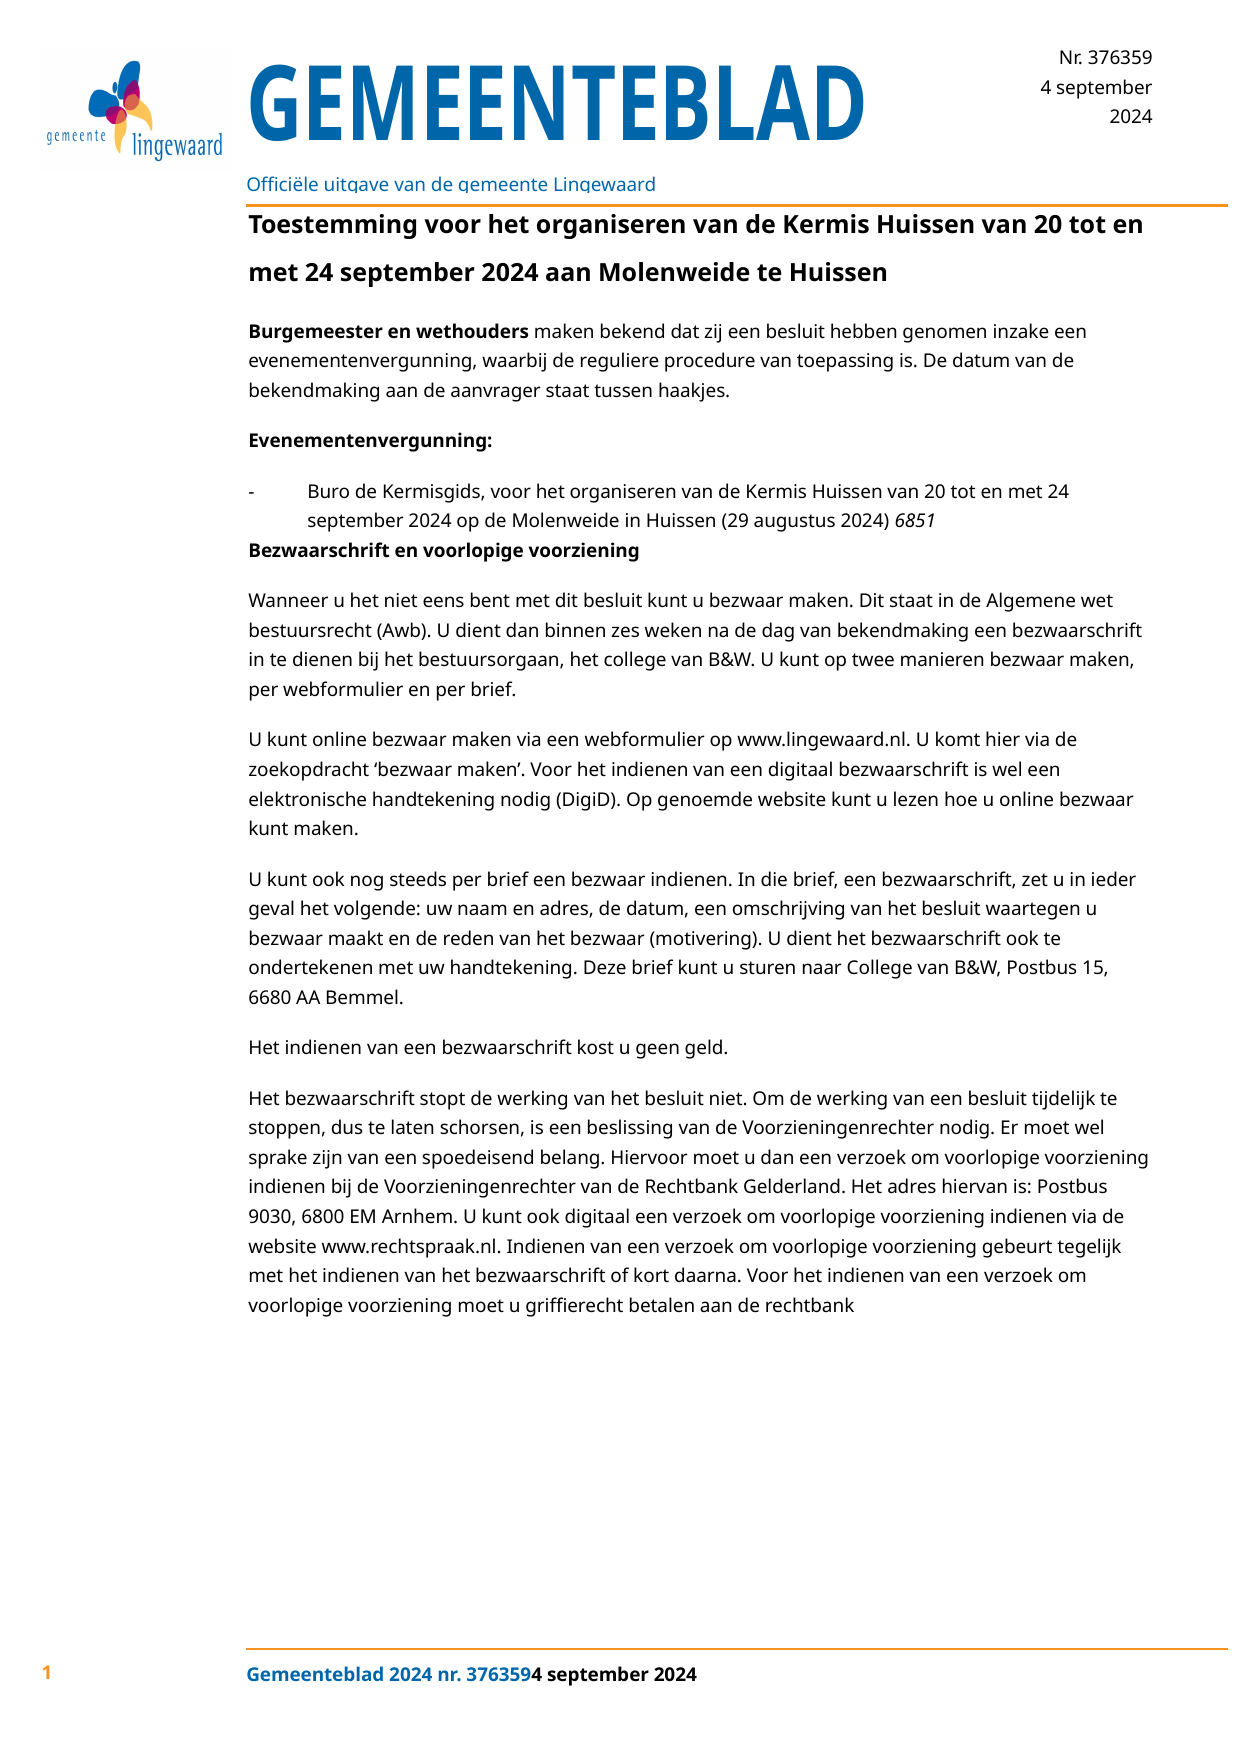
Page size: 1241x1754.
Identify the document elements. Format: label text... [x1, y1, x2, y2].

text Het bezwaarschrift stopt de werking van het besluit niet. Om de werking van een besluit tijdelijk te stoppen, dus te laten schorsen, is een beslissing van de Voorzieningenrechter nodig. Er moet wel sprake zijn van een spoedeisend belang. Hiervoor moet u dan een verzoek om voorlopige voorziening indienen bij de Voorzieningenrechter van de Rechtbank Gelderland. Het adres hiervan is: Postbus 9030, 6800 EM Arnhem. U kunt ook digitaal een verzoek om voorlopige voorziening indienen via de website www.rechtspraak.nl. Indienen van een verzoek om voorlopige voorziening gebeurt tegelijk met het indienen van het bezwaarschrift of kort daarna. Voor het indienen van een verzoek om voorlopige voorziening moet u griffierecht betalen aan de rechtbank [248, 1085, 1152, 1318]
text Evenementenvergunning: [248, 427, 1152, 453]
text Burgemeester en wethouders maken bekend dat zij een besluit hebben genomen inzake een evenementenvergunning, waarbij de reguliere procedure van toepassing is. De datum van de bekendmaking aan de aanvrager staat tussen haakjes. [248, 318, 1152, 403]
text Bezwaarschrift en voorlopige voorziening [248, 537, 1152, 563]
picture [41, 47, 231, 172]
text Toestemming voor het organiseren van de Kermis Huissen van 20 tot en met 24 september 2024 aan Molenweide te Huissen [248, 207, 1152, 288]
text U kunt online bezwaar maken via een webformulier op www.lingewaard.nl. U komt hier via de zoekopdracht ‘bezwaar maken’. Voor het indienen van een digitaal bezwaarschrift is wel een elektronische handtekening nodig (DigiD). Op genoemde website kunt u lezen hoe u online bezwaar kunt maken. [248, 727, 1152, 841]
text Het indienen van een bezwaarschrift kost u geen geld. [248, 1034, 1152, 1060]
text U kunt ook nog steeds per brief een bezwaar indienen. In die brief, een bezwaarschrift, zet u in ieder geval het volgende: uw naam en adres, de datum, een omschrijving van het besluit waartegen u bezwaar maakt en de reden van het bezwaar (motivering). U dient het bezwaarschrift ook te ondertekenen met uw handtekening. Deze brief kunt u sturen naar College van B&W, Postbus 15, 6680 AA Bemmel. [248, 866, 1152, 1010]
text Wanneer u het niet eens bent met dit besluit kunt u bezwaar maken. Dit staat in de Algemene wet bestuursrecht (Awb). U dient dan binnen zes weken na de dag van bekendmaking een bezwaarschrift in te dienen bij het bestuursorgaan, het college van B&W. U kunt op twee manieren bezwaar maken, per webformulier en per brief. [248, 587, 1152, 702]
list Buro de Kermisgids, voor het organiseren van de Kermis Huissen van 20 tot en met 24 september 2024 op de Molenweide in Huissen (29 augustus 2024) 6851 [248, 478, 1152, 533]
